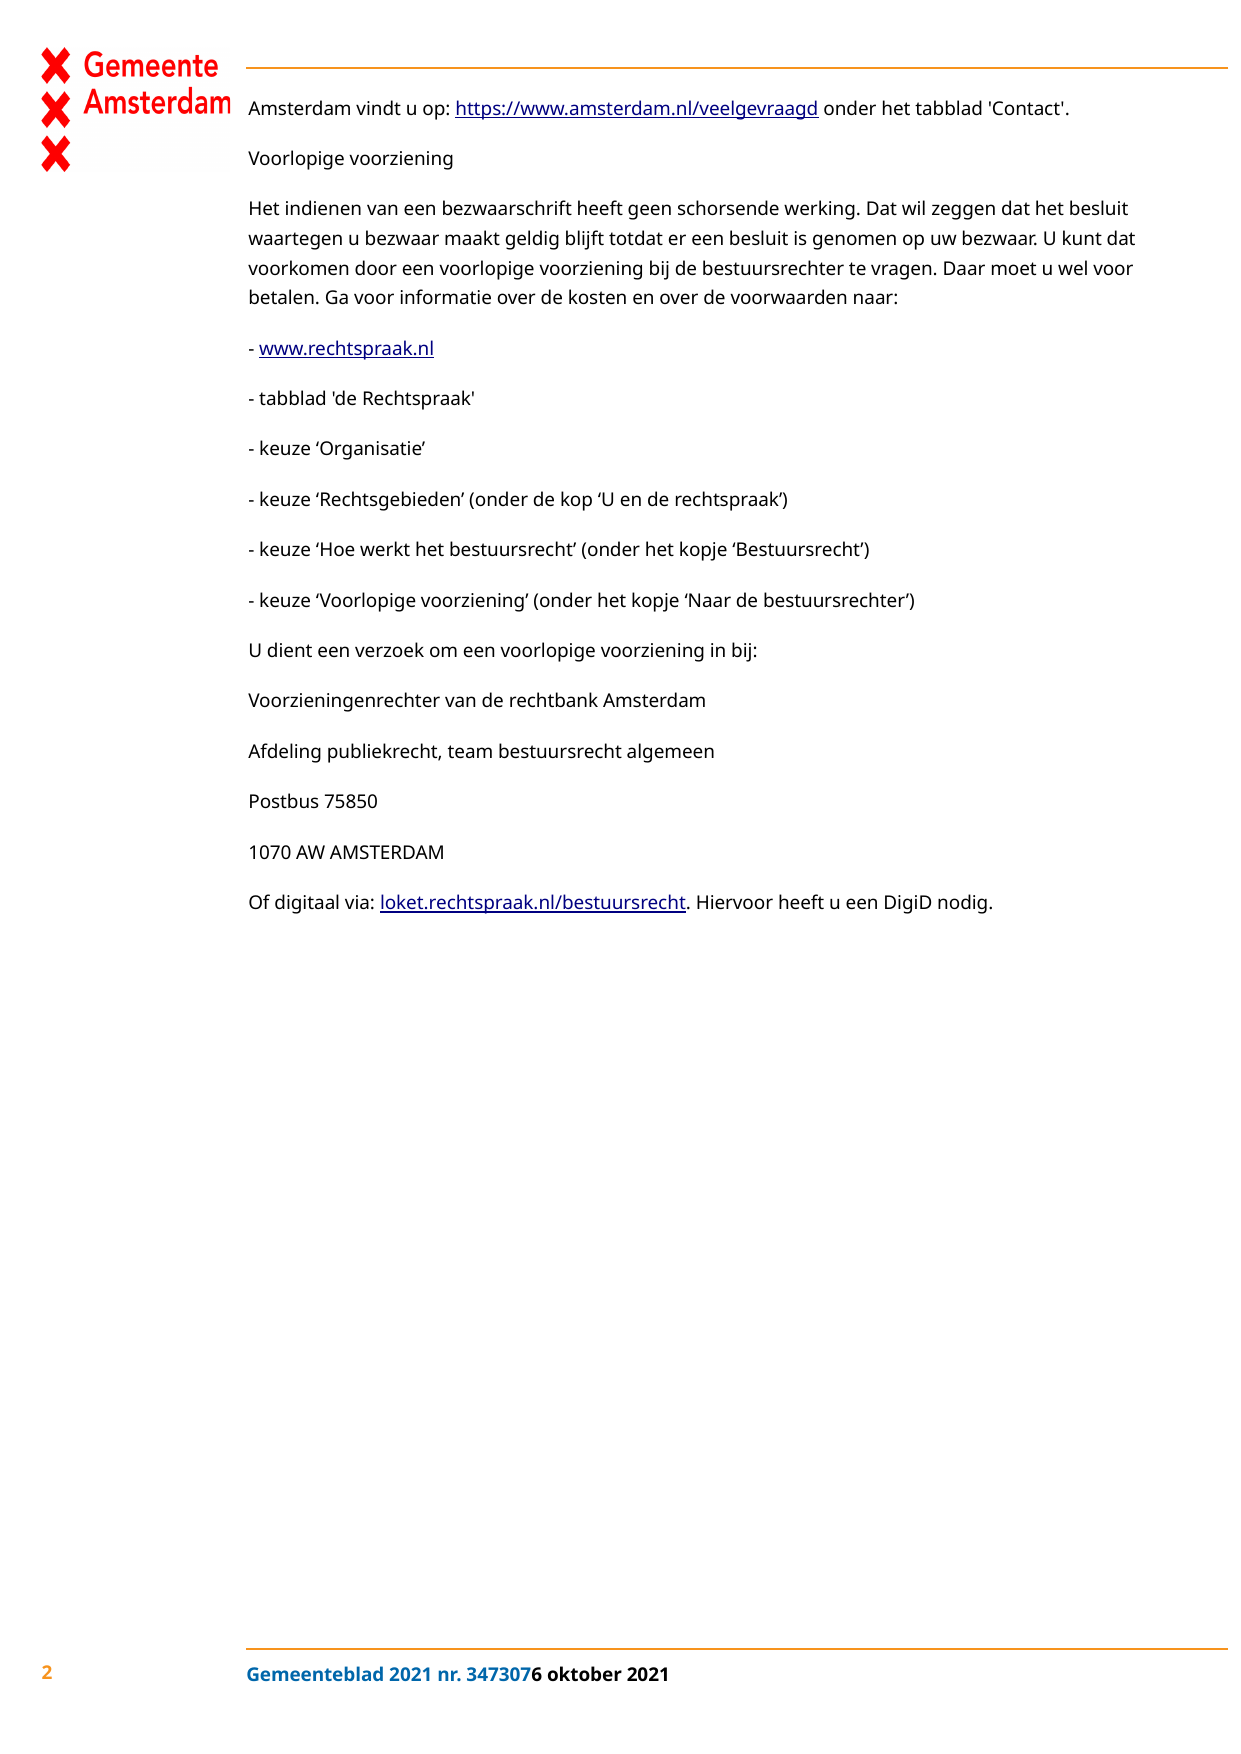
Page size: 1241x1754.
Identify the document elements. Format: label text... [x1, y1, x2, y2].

text Voorlopige voorziening [248, 145, 1152, 171]
picture [41, 47, 231, 172]
text - keuze ‘Organisatie’ [248, 436, 1152, 461]
text Of digitaal via: loket.rechtspraak.nl/bestuursrecht. Hiervoor heeft u een DigiD nodig. [248, 889, 1152, 915]
text Afdeling publiekrecht, team bestuursrecht algemeen [248, 738, 1152, 764]
text U dient een verzoek om een voorlopige voorziening in bij: [248, 637, 1152, 663]
text Postbus 75850 [248, 788, 1152, 814]
text Het indienen van een bezwaarschrift heeft geen schorsende werking. Dat wil zeggen dat het besluit waartegen u bezwaar maakt geldig blijft totdat er een besluit is genomen op uw bezwaar. U kunt dat voorkomen door een voorlopige voorziening bij de bestuursrechter te vragen. Daar moet u wel voor betalen. Ga voor informatie over de kosten en over de voorwaarden naar: [248, 196, 1152, 310]
text - tabblad 'de Rechtspraak' [248, 385, 1152, 411]
text - keuze ‘Rechtsgebieden’ (onder de kop ‘U en de rechtspraak’) [248, 486, 1152, 512]
text Voorzieningenrechter van de rechtbank Amsterdam [248, 688, 1152, 713]
text - www.rechtspraak.nl [248, 335, 1152, 361]
text - keuze ‘Voorlopige voorziening’ (onder het kopje ‘Naar de bestuursrechter’) [248, 587, 1152, 613]
text - keuze ‘Hoe werkt het bestuursrecht’ (onder het kopje ‘Bestuursrecht’) [248, 536, 1152, 562]
text Amsterdam vindt u op: https://www.amsterdam.nl/veelgevraagd onder het tabblad 'Contact'. [248, 95, 1152, 121]
text 1070 AW AMSTERDAM [248, 839, 1152, 865]
